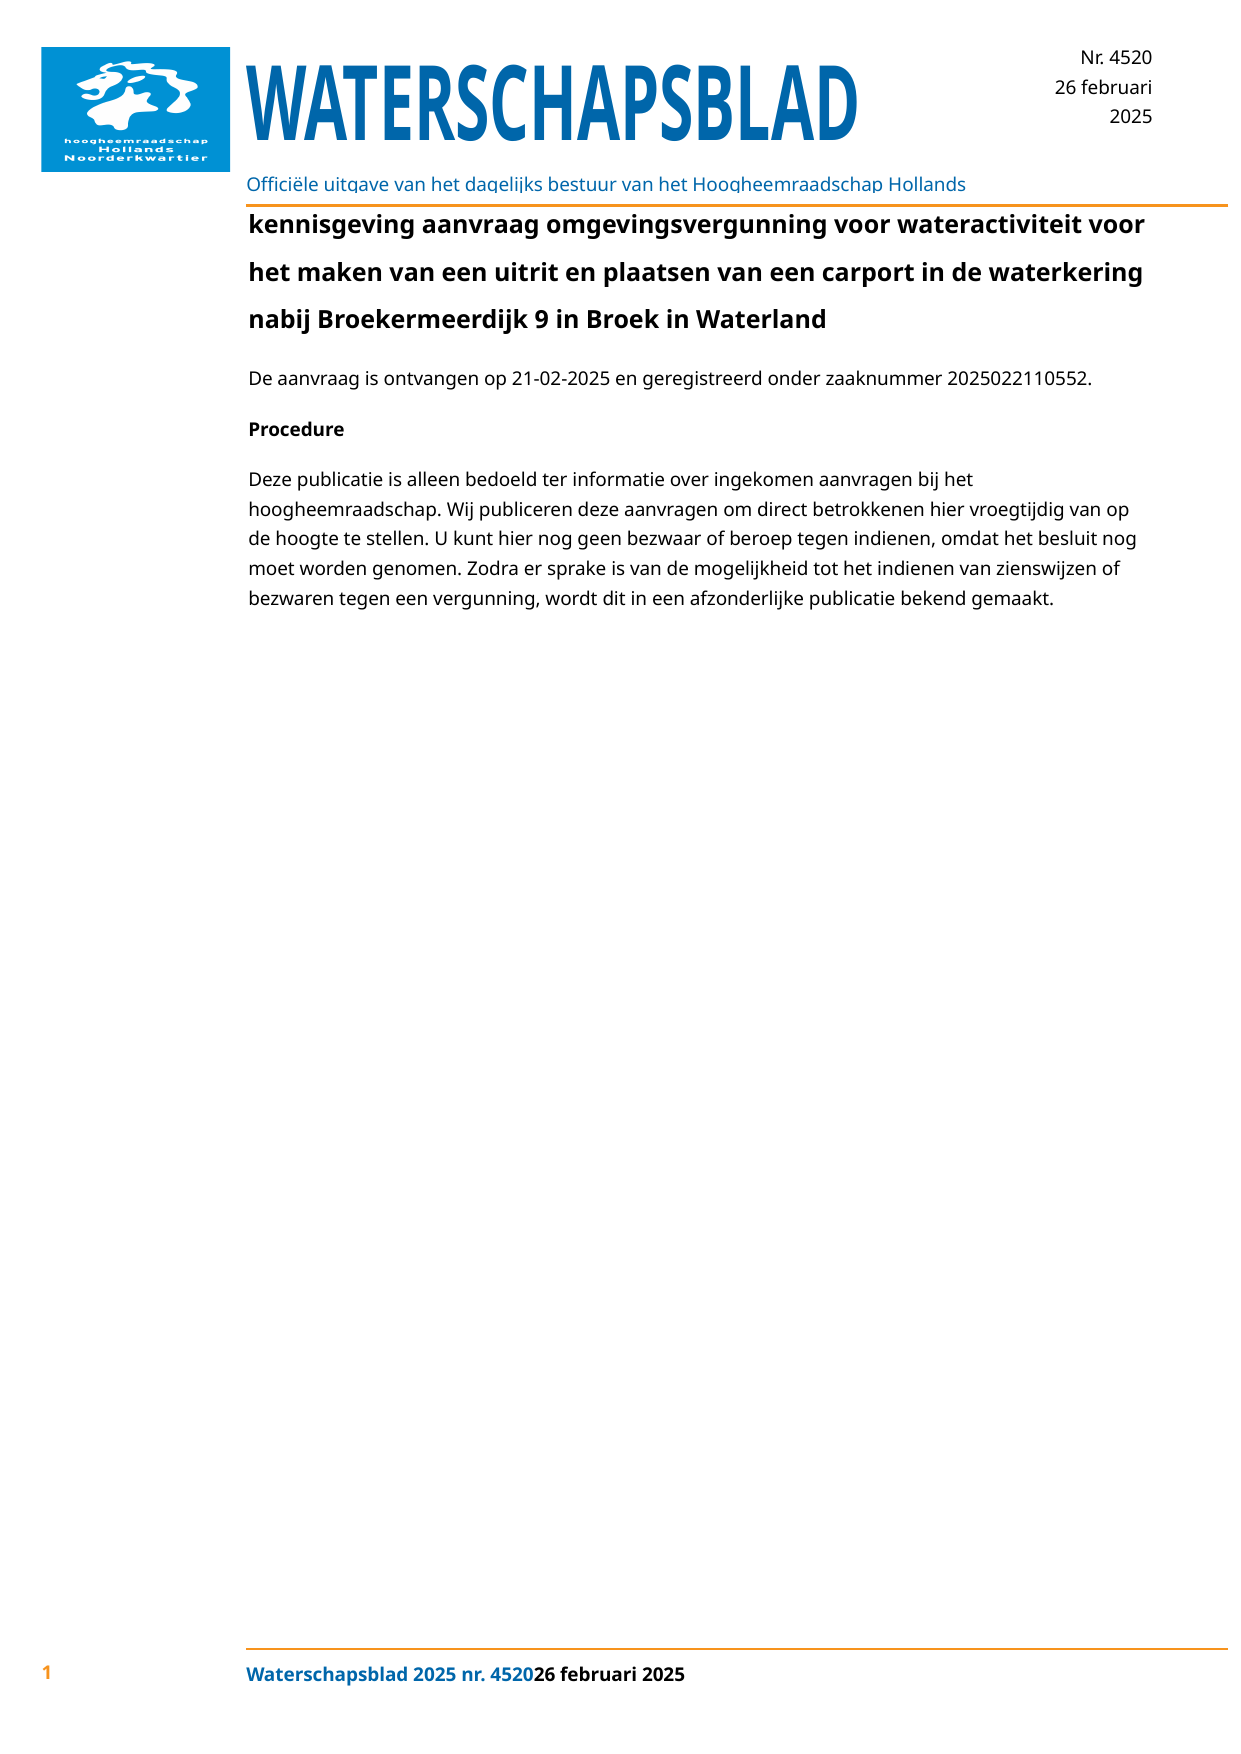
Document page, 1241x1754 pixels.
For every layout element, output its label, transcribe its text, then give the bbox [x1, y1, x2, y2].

text Deze publicatie is alleen bedoeld ter informatie over ingekomen aanvragen bij het hoogheemraadschap. Wij publiceren deze aanvragen om direct betrokkenen hier vroegtijdig van op de hoogte te stellen. U kunt hier nog geen bezwaar of beroep tegen indienen, omdat het besluit nog moet worden genomen. Zodra er sprake is van de mogelijkheid tot het indienen van zienswijzen of bezwaren tegen een vergunning, wordt dit in een afzonderlijke publicatie bekend gemaakt. [248, 466, 1152, 610]
picture [129, 76, 144, 82]
text Procedure [248, 416, 1152, 442]
picture [78, 64, 122, 99]
picture [118, 62, 197, 112]
picture [88, 87, 157, 130]
text kennisgeving aanvraag omgevingsvergunning voor wateractiviteit voor het maken van een uitrit en plaatsen van een carport in de waterkering nabij Broekermeerdijk 9 in Broek in Waterland [248, 207, 1152, 336]
text De aanvraag is ontvangen op 21-02-2025 en geregistreerd onder zaaknummer 2025022110552. [248, 366, 1152, 391]
